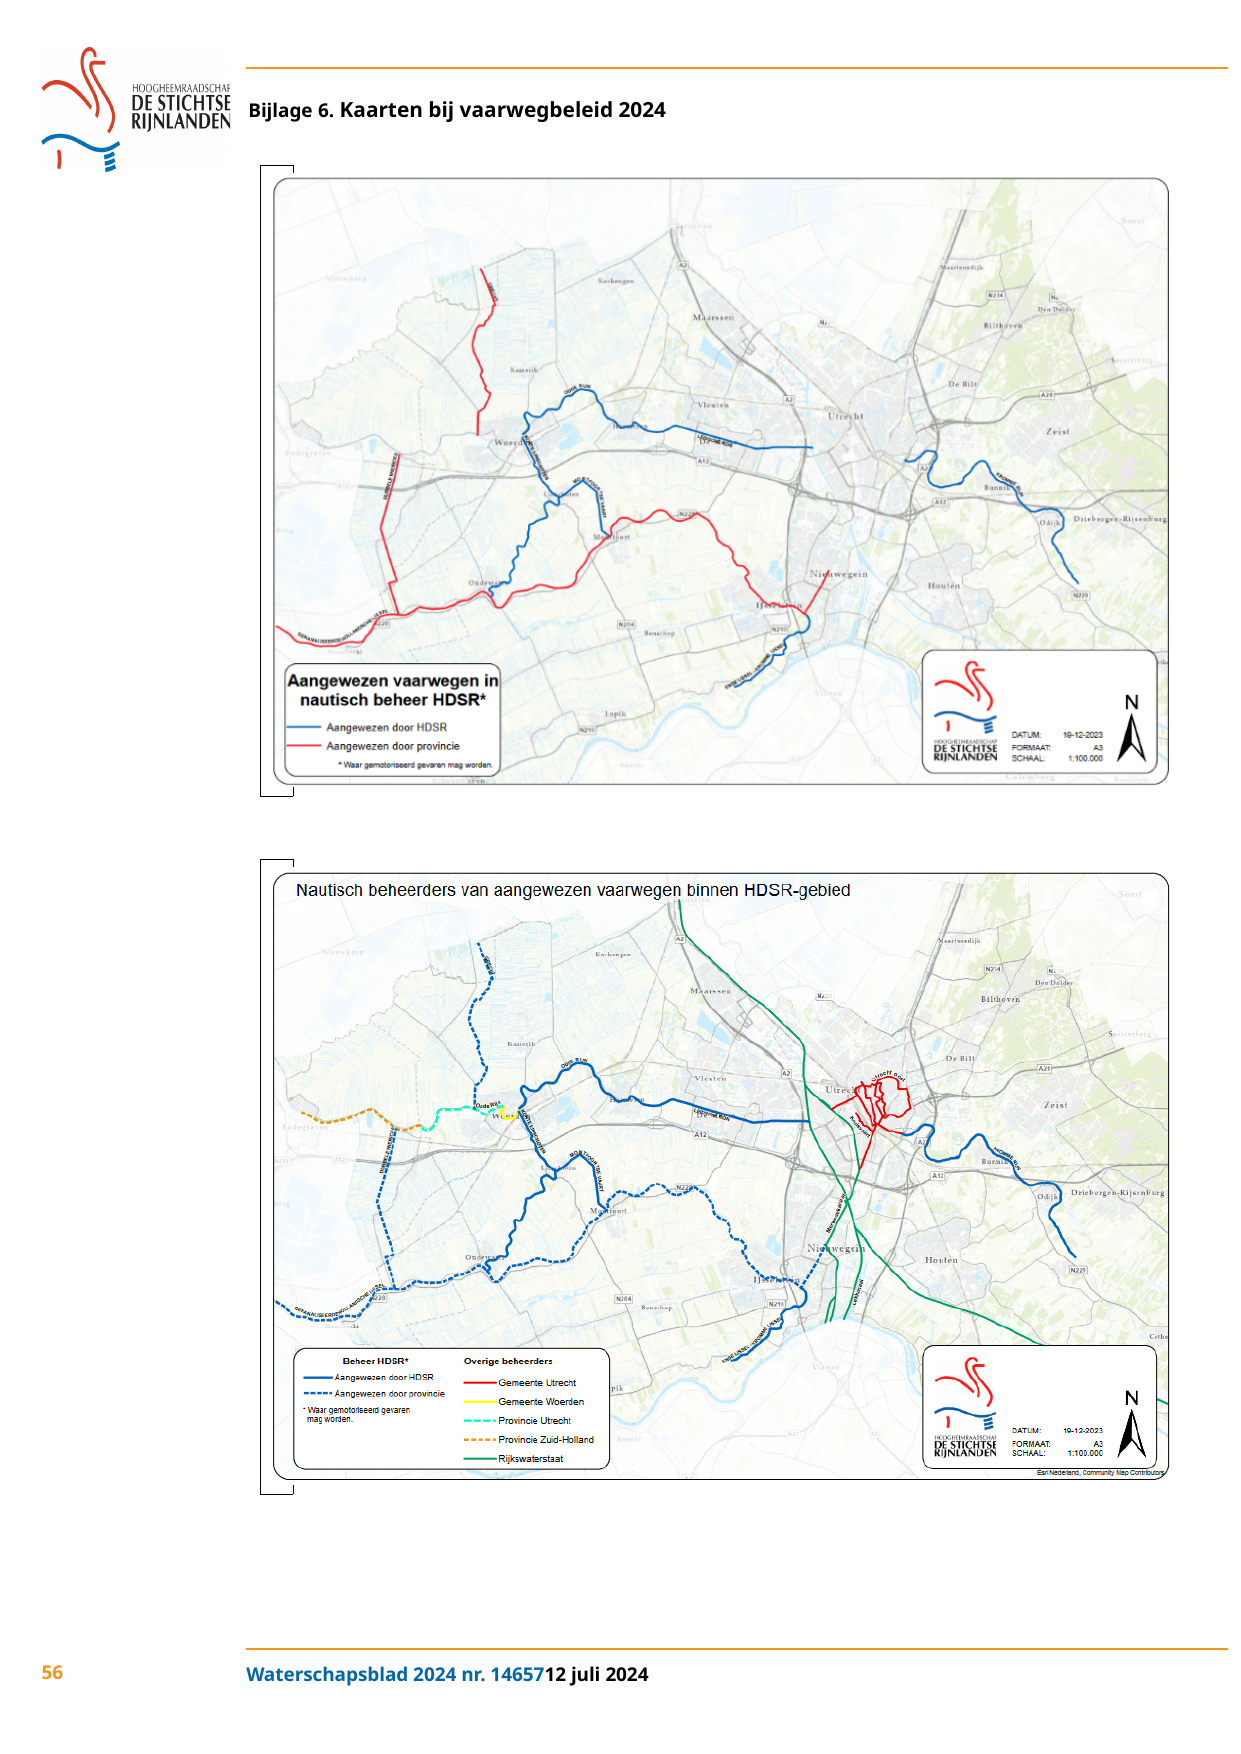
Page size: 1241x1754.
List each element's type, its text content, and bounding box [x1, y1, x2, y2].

picture [268, 173, 1173, 787]
text Bijlage 6. Kaarten bij vaarwegbeleid 2024 [248, 95, 1152, 123]
picture [268, 867, 1173, 1485]
picture [41, 47, 231, 172]
